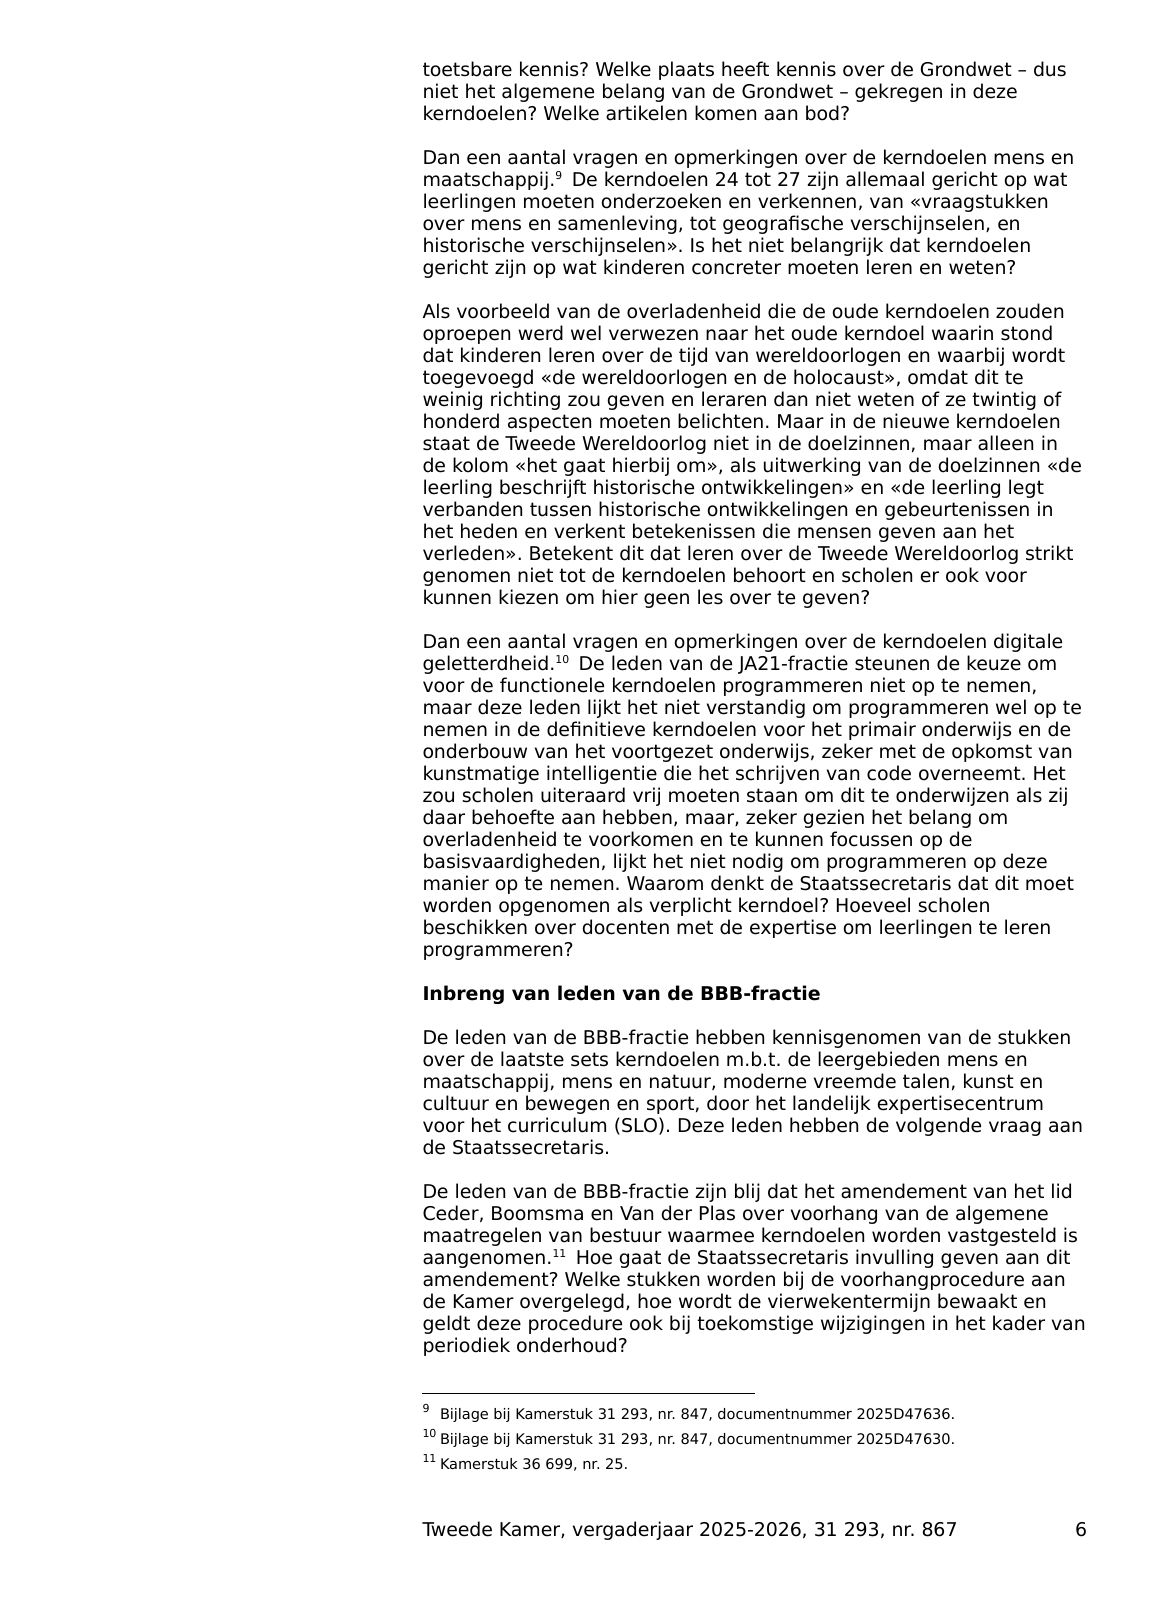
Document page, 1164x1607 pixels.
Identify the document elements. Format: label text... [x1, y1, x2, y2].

subtitle Inbreng van leden van de BBB-fractie [422, 983, 1087, 1005]
text Bijlage bij Kamerstuk 31 293, nr. 847, documentnummer 2025D47630. [422, 1427, 1087, 1449]
text Als voorbeeld van de overladenheid die de oude kerndoelen zouden oproepen werd wel verwezen naar het oude kerndoel waarin stond dat kinderen leren over de tijd van wereldoorlogen en waarbij wordt toegevoegd «de wereldoorlogen en de holocaust», omdat dit te weinig richting zou geven en leraren dan niet weten of ze twintig of honderd aspecten moeten belichten. Maar in de nieuwe kerndoelen staat de Tweede Wereldoorlog niet in de doelzinnen, maar alleen in de kolom «het gaat hierbij om», als uitwerking van de doelzinnen «de leerling beschrijft historische ontwikkelingen» en «de leerling legt verbanden tussen historische ontwikkelingen en gebeurtenissen in het heden en verkent betekenissen die mensen geven aan het verleden». Betekent dit dat leren over de Tweede Wereldoorlog strikt genomen niet tot de kerndoelen behoort en scholen er ook voor kunnen kiezen om hier geen les over te geven? [422, 301, 1087, 609]
text Kamerstuk 36 699, nr. 25. [422, 1452, 1087, 1474]
text Bijlage bij Kamerstuk 31 293, nr. 847, documentnummer 2025D47636. [422, 1402, 1087, 1424]
text Dan een aantal vragen en opmerkingen over de kerndoelen digitale geletterdheid. De leden van de JA21-fractie steunen de keuze om voor de functionele kerndoelen programmeren niet op te nemen, maar deze leden lijkt het niet verstandig om programmeren wel op te nemen in de definitieve kerndoelen voor het primair onderwijs en de onderbouw van het voortgezet onderwijs, zeker met de opkomst van kunstmatige intelligentie die het schrijven van code overneemt. Het zou scholen uiteraard vrij moeten staan om dit te onderwijzen als zij daar behoefte aan hebben, maar, zeker gezien het belang om overladenheid te voorkomen en te kunnen focussen op de basisvaardigheden, lijkt het niet nodig om programmeren op deze manier op te nemen. Waarom denkt de Staatssecretaris dat dit moet worden opgenomen als verplicht kerndoel? Hoeveel scholen beschikken over docenten met de expertise om leerlingen te leren programmeren? [422, 631, 1087, 961]
text De leden van de BBB-fractie hebben kennisgenomen van de stukken over de laatste sets kerndoelen m.b.t. de leergebieden mens en maatschappij, mens en natuur, moderne vreemde talen, kunst en cultuur en bewegen en sport, door het landelijk expertisecentrum voor het curriculum (SLO). Deze leden hebben de volgende vraag aan de Staatssecretaris. [422, 1027, 1087, 1159]
text Dan een aantal vragen en opmerkingen over de kerndoelen mens en maatschappij. De kerndoelen 24 tot 27 zijn allemaal gericht op wat leerlingen moeten onderzoeken en verkennen, van «vraagstukken over mens en samenleving, tot geografische verschijnselen, en historische verschijnselen». Is het niet belangrijk dat kerndoelen gericht zijn op wat kinderen concreter moeten leren en weten? [422, 147, 1087, 279]
text toetsbare kennis? Welke plaats heeft kennis over de Grondwet – dus niet het algemene belang van de Grondwet – gekregen in deze kerndoelen? Welke artikelen komen aan bod? [422, 59, 1087, 125]
text De leden van de BBB-fractie zijn blij dat het amendement van het lid Ceder, Boomsma en Van der Plas over voorhang van de algemene maatregelen van bestuur waarmee kerndoelen worden vastgesteld is aangenomen. Hoe gaat de Staatssecretaris invulling geven aan dit amendement? Welke stukken worden bij de voorhangprocedure aan de Kamer overgelegd, hoe wordt de vierwekentermijn bewaakt en geldt deze procedure ook bij toekomstige wijzigingen in het kader van periodiek onderhoud? [422, 1181, 1087, 1357]
